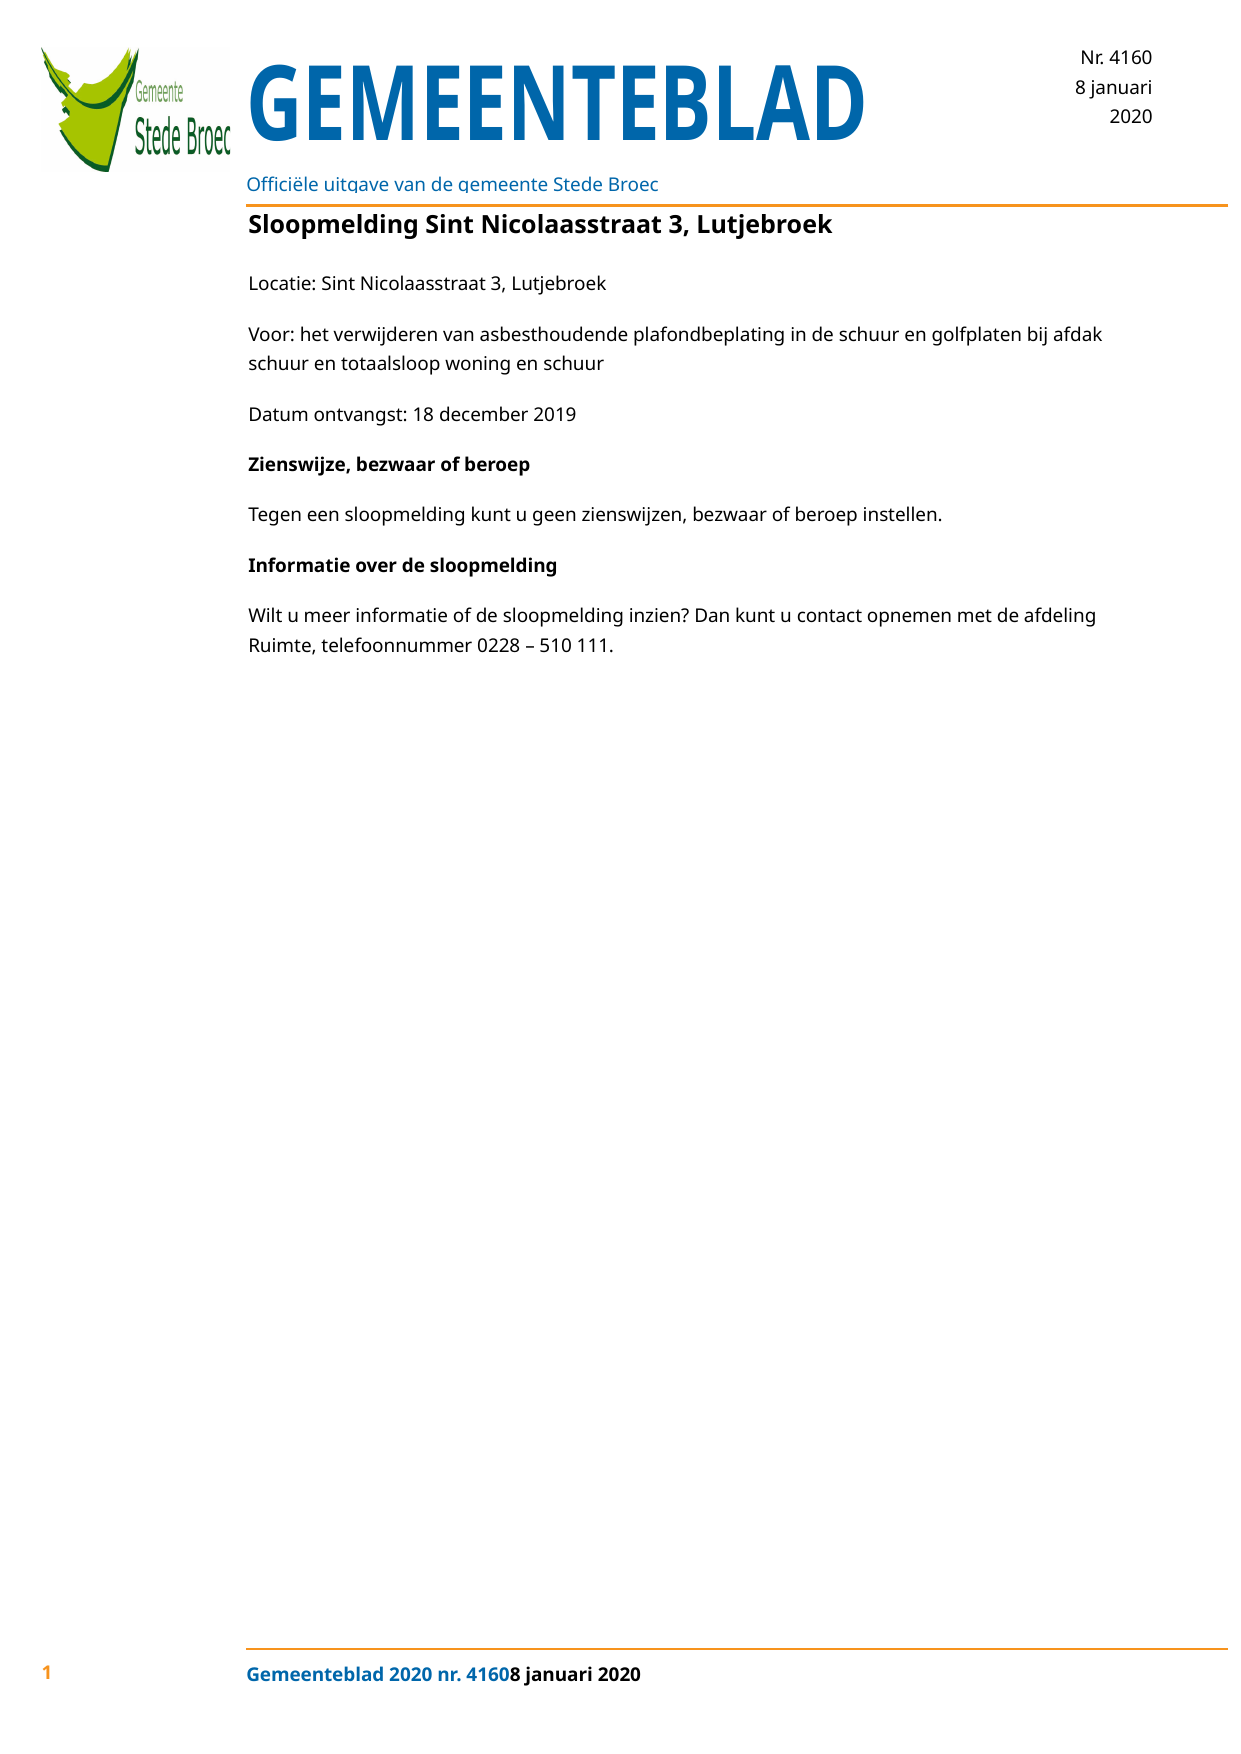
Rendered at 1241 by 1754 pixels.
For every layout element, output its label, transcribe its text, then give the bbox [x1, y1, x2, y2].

text Wilt u meer informatie of de sloopmelding inzien? Dan kunt u contact opnemen met de afdeling Ruimte, telefoonnummer 0228 – 510 111. [248, 602, 1152, 658]
text Voor: het verwijderen van asbesthoudende plafondbeplating in de schuur en golfplaten bij afdak schuur en totaalsloop woning en schuur [248, 321, 1152, 376]
text Locatie: Sint Nicolaasstraat 3, Lutjebroek [248, 270, 1152, 296]
text Informatie over de sloopmelding [248, 552, 1152, 578]
text Tegen een sloopmelding kunt u geen zienswijzen, bezwaar of beroep instellen. [248, 502, 1152, 527]
picture [41, 47, 231, 172]
text Zienswijze, bezwaar of beroep [248, 451, 1152, 477]
text Datum ontvangst: 18 december 2019 [248, 401, 1152, 426]
text Sloopmelding Sint Nicolaasstraat 3, Lutjebroek [248, 207, 1152, 241]
